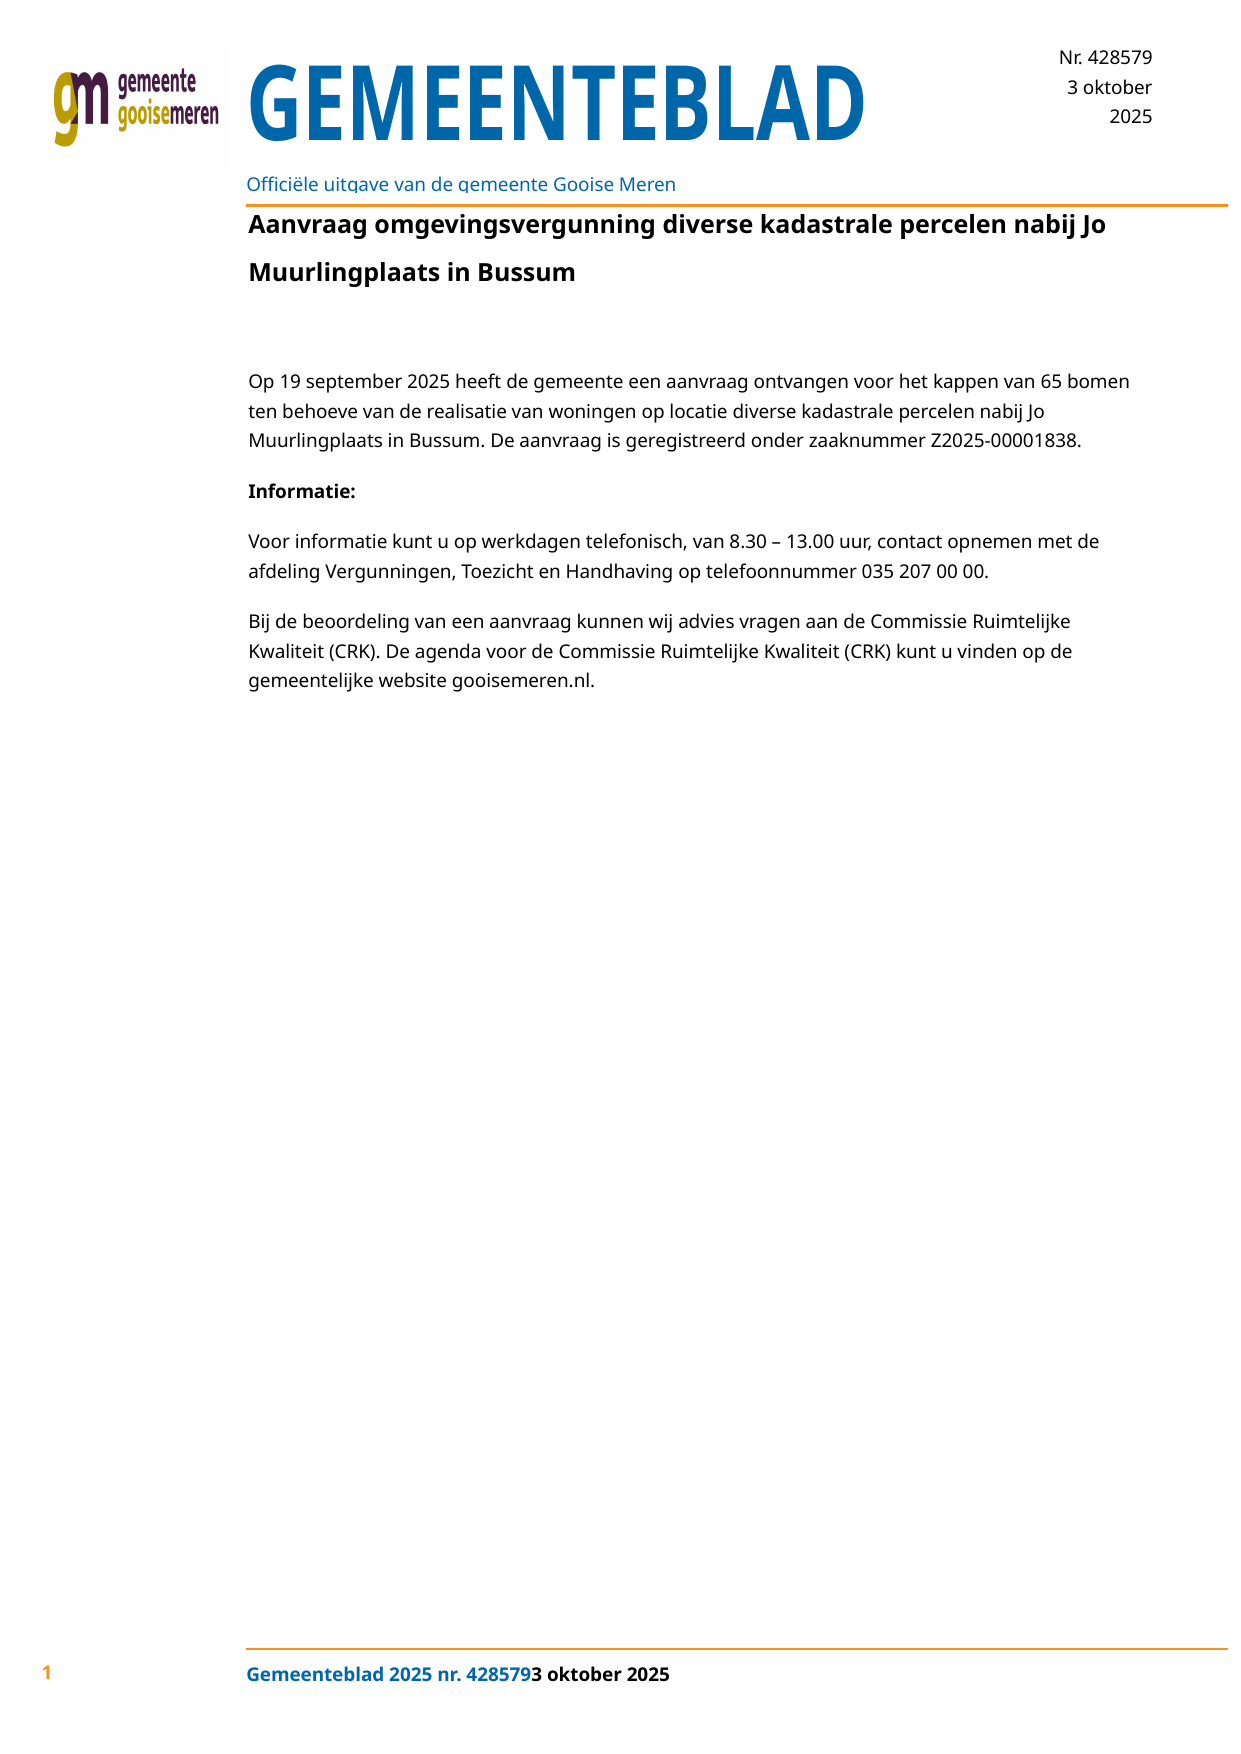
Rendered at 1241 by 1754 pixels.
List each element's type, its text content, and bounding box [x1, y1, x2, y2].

text Op 19 september 2025 heeft de gemeente een aanvraag ontvangen voor het kappen van 65 bomen ten behoeve van de realisatie van woningen op locatie diverse kadastrale percelen nabij Jo Muurlingplaats in Bussum. De aanvraag is geregistreerd onder zaaknummer Z2025-00001838. [248, 368, 1152, 453]
text Informatie: [248, 478, 1152, 504]
text Aanvraag omgevingsvergunning diverse kadastrale percelen nabij Jo Muurlingplaats in Bussum [248, 207, 1152, 288]
picture [41, 47, 231, 172]
text Voor informatie kunt u op werkdagen telefonisch, van 8.30 – 13.00 uur, contact opnemen met de afdeling Vergunningen, Toezicht en Handhaving op telefoonnummer 035 207 00 00. [248, 528, 1152, 584]
text Bij de beoordeling van een aanvraag kunnen wij advies vragen aan de Commissie Ruimtelijke Kwaliteit (CRK). De agenda voor de Commissie Ruimtelijke Kwaliteit (CRK) kunt u vinden op de gemeentelijke website gooisemeren.nl. [248, 608, 1152, 693]
